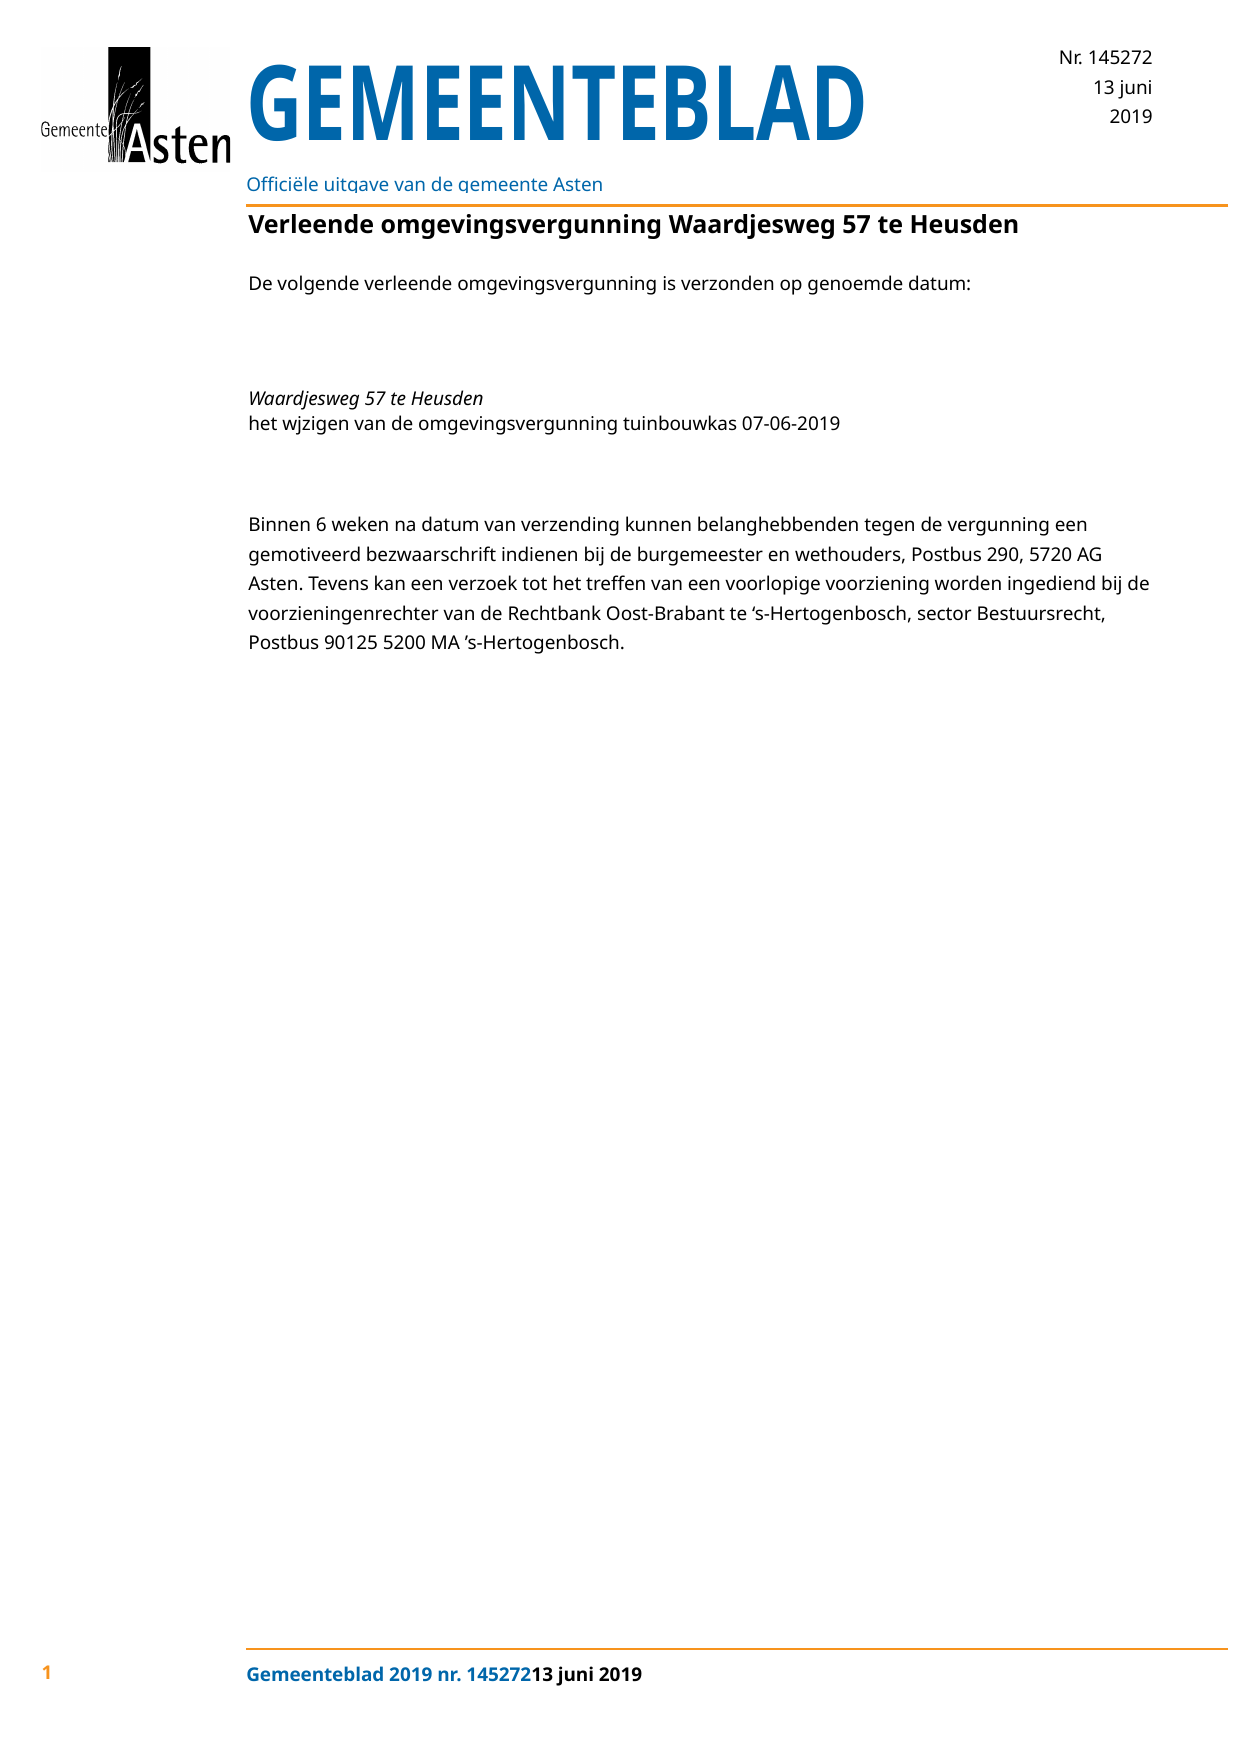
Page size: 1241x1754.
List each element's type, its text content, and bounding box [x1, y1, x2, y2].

text Binnen 6 weken na datum van verzending kunnen belanghebbenden tegen de vergunning een gemotiveerd bezwaarschrift indienen bij de burgemeester en wethouders, Postbus 290, 5720 AG Asten. Tevens kan een verzoek tot het treffen van een voorlopige voorziening worden ingediend bij de voorzieningenrechter van de Rechtbank Oost-Brabant te ‘s-Hertogenbosch, sector Bestuursrecht, Postbus 90125 5200 MA ’s-Hertogenbosch. [248, 511, 1152, 655]
text Verleende omgevingsvergunning Waardjesweg 57 te Heusden [248, 207, 1152, 241]
text het wjzigen van de omgevingsvergunning tuinbouwkas 07-06-2019 [248, 410, 1152, 436]
text De volgende verleende omgevingsvergunning is verzonden op genoemde datum: [248, 270, 1152, 296]
text Waardjesweg 57 te Heusden [248, 385, 1152, 410]
picture [41, 47, 231, 172]
